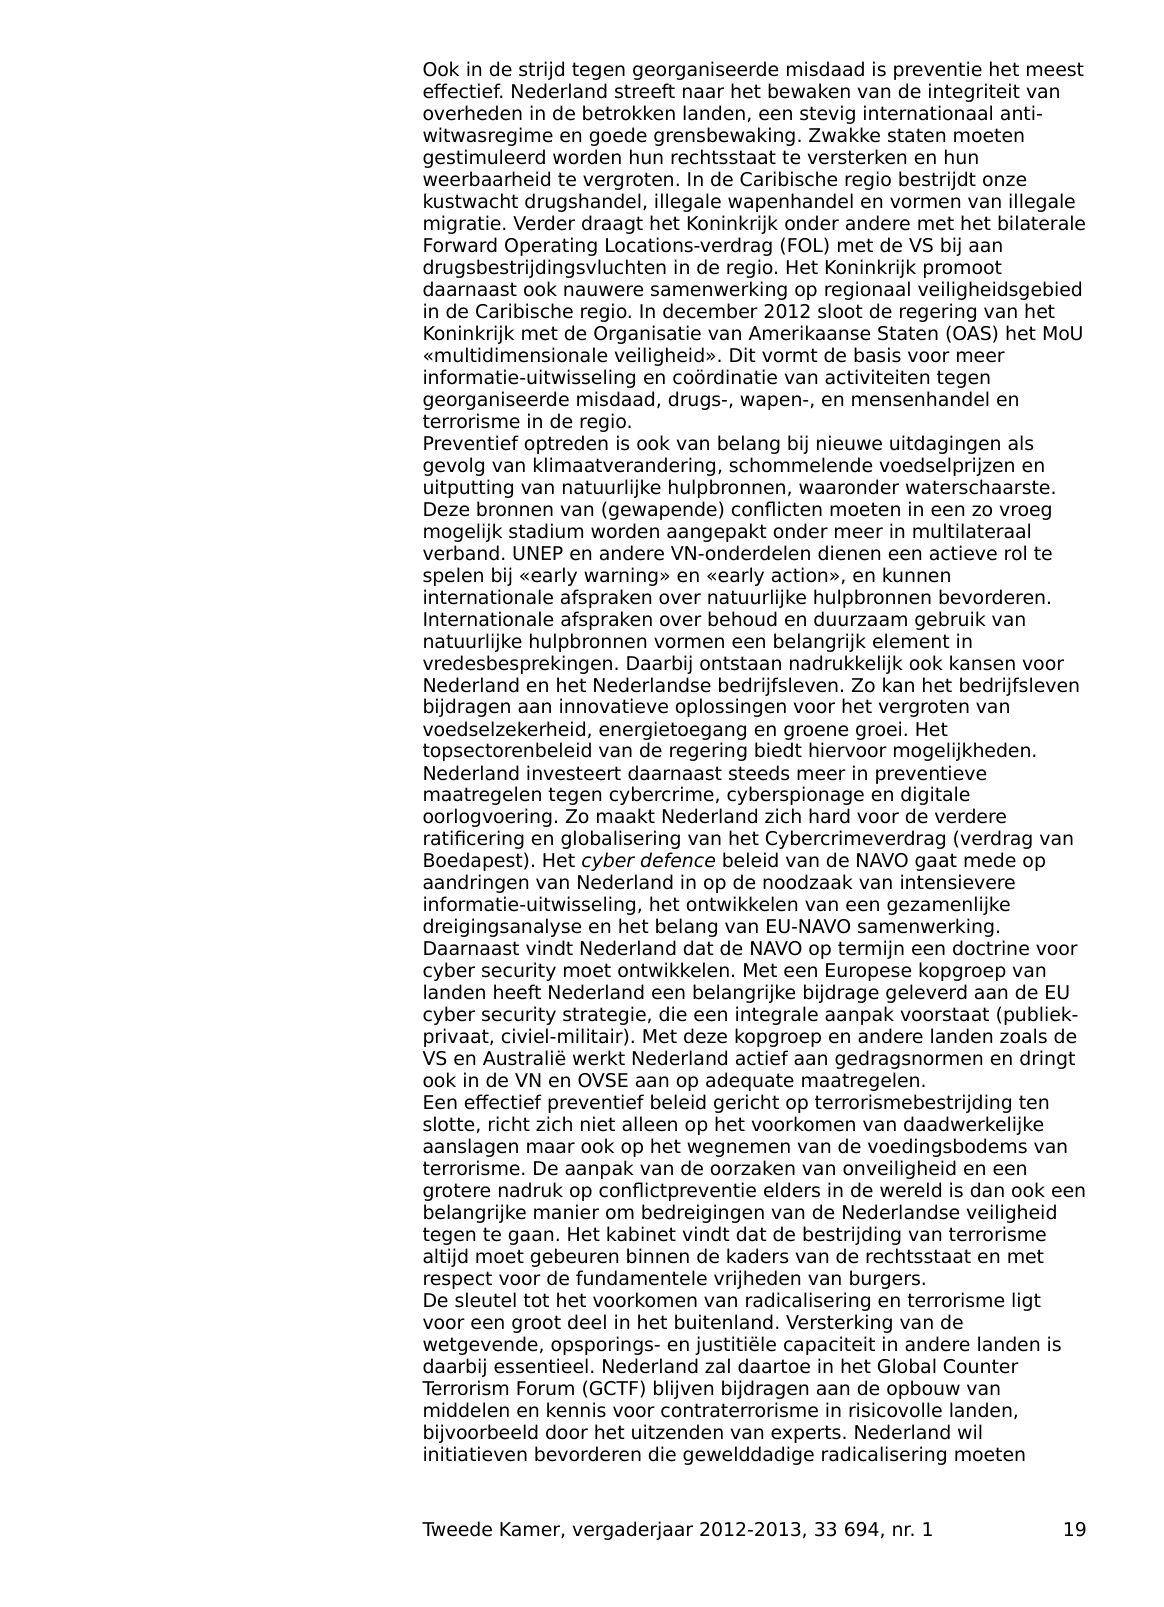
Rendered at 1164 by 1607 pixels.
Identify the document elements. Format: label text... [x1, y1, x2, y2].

text Preventief optreden is ook van belang bij nieuwe uitdagingen als gevolg van klimaatverandering, schommelende voedselprijzen en uitputting van natuurlijke hulpbronnen, waaronder waterschaarste. Deze bronnen van (gewapende) conflicten moeten in een zo vroeg mogelijk stadium worden aangepakt onder meer in multilateraal verband. UNEP en andere VN-onderdelen dienen een actieve rol te spelen bij «early warning» en «early action», en kunnen internationale afspraken over natuurlijke hulpbronnen bevorderen. Internationale afspraken over behoud en duurzaam gebruik van natuurlijke hulpbronnen vormen een belangrijk element in vredesbesprekingen. Daarbij ontstaan nadrukkelijk ook kansen voor Nederland en het Nederlandse bedrijfsleven. Zo kan het bedrijfsleven bijdragen aan innovatieve oplossingen voor het vergroten van voedselzekerheid, energietoegang en groene groei. Het topsectorenbeleid van de regering biedt hiervoor mogelijkheden. [422, 433, 1087, 762]
text Een effectief preventief beleid gericht op terrorismebestrijding ten slotte, richt zich niet alleen op het voorkomen van daadwerkelijke aanslagen maar ook op het wegnemen van de voedingsbodems van terrorisme. De aanpak van de oorzaken van onveiligheid en een grotere nadruk op conflictpreventie elders in de wereld is dan ook een belangrijke manier om bedreigingen van de Nederlandse veiligheid tegen te gaan. Het kabinet vindt dat de bestrijding van terrorisme altijd moet gebeuren binnen de kaders van de rechtsstaat en met respect voor de fundamentele vrijheden van burgers. [422, 1092, 1087, 1290]
text De sleutel tot het voorkomen van radicalisering en terrorisme ligt voor een groot deel in het buitenland. Versterking van de wetgevende, opsporings- en justitiële capaciteit in andere landen is daarbij essentieel. Nederland zal daartoe in het Global Counter Terrorism Forum (GCTF) blijven bijdragen aan de opbouw van middelen en kennis voor contraterrorisme in risicovolle landen, bijvoorbeeld door het uitzenden van experts. Nederland wil initiatieven bevorderen die gewelddadige radicalisering moeten [422, 1290, 1087, 1466]
text Nederland investeert daarnaast steeds meer in preventieve maatregelen tegen cybercrime, cyberspionage en digitale oorlogvoering. Zo maakt Nederland zich hard voor de verdere ratificering en globalisering van het Cybercrimeverdrag (verdrag van Boedapest). Het cyber defence beleid van de NAVO gaat mede op aandringen van Nederland in op de noodzaak van intensievere informatie-uitwisseling, het ontwikkelen van een gezamenlijke dreigingsanalyse en het belang van EU-NAVO samenwerking. Daarnaast vindt Nederland dat de NAVO op termijn een doctrine voor cyber security moet ontwikkelen. Met een Europese kopgroep van landen heeft Nederland een belangrijke bijdrage geleverd aan de EU cyber security strategie, die een integrale aanpak voorstaat (publiek-privaat, civiel-militair). Met deze kopgroep en andere landen zoals de VS en Australië werkt Nederland actief aan gedragsnormen en dringt ook in de VN en OVSE aan op adequate maatregelen. [422, 762, 1087, 1092]
text Ook in de strijd tegen georganiseerde misdaad is preventie het meest effectief. Nederland streeft naar het bewaken van de integriteit van overheden in de betrokken landen, een stevig internationaal anti-witwasregime en goede grensbewaking. Zwakke staten moeten gestimuleerd worden hun rechtsstaat te versterken en hun weerbaarheid te vergroten. In de Caribische regio bestrijdt onze kustwacht drugshandel, illegale wapenhandel en vormen van illegale migratie. Verder draagt het Koninkrijk onder andere met het bilaterale Forward Operating Locations-verdrag (FOL) met de VS bij aan drugsbestrijdingsvluchten in de regio. Het Koninkrijk promoot daarnaast ook nauwere samenwerking op regionaal veiligheidsgebied in de Caribische regio. In december 2012 sloot de regering van het Koninkrijk met de Organisatie van Amerikaanse Staten (OAS) het MoU «multidimensionale veiligheid». Dit vormt de basis voor meer informatie-uitwisseling en coördinatie van activiteiten tegen georganiseerde misdaad, drugs-, wapen-, en mensenhandel en terrorisme in de regio. [422, 59, 1087, 433]
